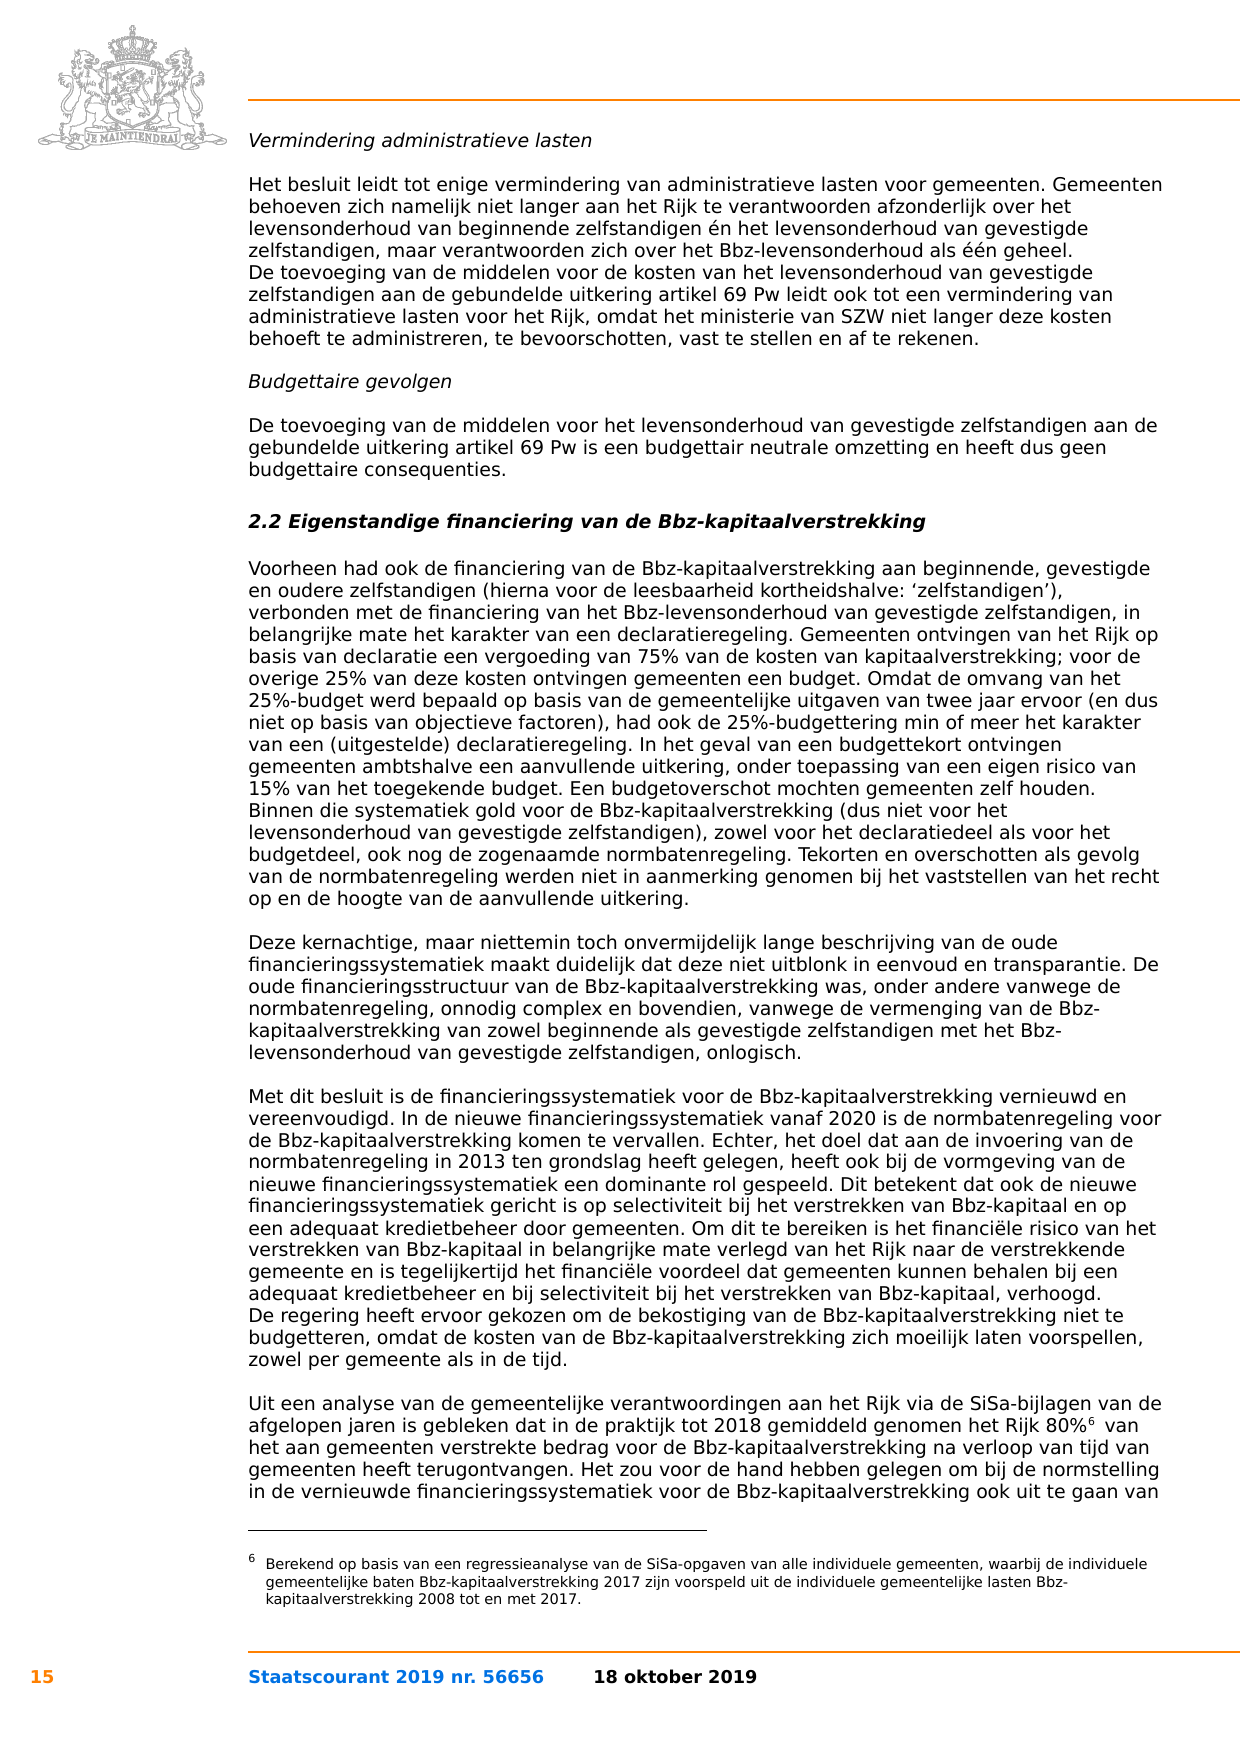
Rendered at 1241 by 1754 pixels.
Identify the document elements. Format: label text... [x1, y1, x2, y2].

text De regering heeft ervoor gekozen om de bekostiging van de Bbz-kapitaalverstrekking niet te budgetteren, omdat de kosten van de Bbz-kapitaalverstrekking zich moeilijk laten voorspellen, zowel per gemeente als in de tijd. [248, 1305, 1163, 1371]
text Met dit besluit is de financieringssystematiek voor de Bbz-kapitaalverstrekking vernieuwd en vereenvoudigd. In de nieuwe financieringssystematiek vanaf 2020 is de normbatenregeling voor de Bbz-kapitaalverstrekking komen te vervallen. Echter, het doel dat aan de invoering van de normbatenregeling in 2013 ten grondslag heeft gelegen, heeft ook bij de vormgeving van de nieuwe financieringssystematiek een dominante rol gespeeld. Dit betekent dat ook de nieuwe financieringssystematiek gericht is op selectiviteit bij het verstrekken van Bbz-kapitaal en op een adequaat kredietbeheer door gemeenten. Om dit te bereiken is het financiële risico van het verstrekken van Bbz-kapitaal in belangrijke mate verlegd van het Rijk naar de verstrekkende gemeente en is tegelijkertijd het financiële voordeel dat gemeenten kunnen behalen bij een adequaat kredietbeheer en bij selectiviteit bij het verstrekken van Bbz-kapitaal, verhoogd. [248, 1086, 1163, 1305]
text Deze kernachtige, maar niettemin toch onvermijdelijk lange beschrijving van de oude financieringssystematiek maakt duidelijk dat deze niet uitblonk in eenvoud en transparantie. De oude financieringsstructuur van de Bbz-kapitaalverstrekking was, onder andere vanwege de normbatenregeling, onnodig complex en bovendien, vanwege de vermenging van de Bbz-kapitaalverstrekking van zowel beginnende als gevestigde zelfstandigen met het Bbz-levensonderhoud van gevestigde zelfstandigen, onlogisch. [248, 932, 1163, 1064]
subtitle Budgettaire gevolgen [248, 371, 1163, 393]
text Berekend op basis van een regressieanalyse van de SiSa-opgaven van alle individuele gemeenten, waarbij de individuele gemeentelijke baten Bbz-kapitaalverstrekking 2017 zijn voorspeld uit de individuele gemeentelijke lasten Bbz-kapitaalverstrekking 2008 tot en met 2017. [248, 1552, 1163, 1608]
picture [38, 25, 227, 150]
text Voorheen had ook de financiering van de Bbz-kapitaalverstrekking aan beginnende, gevestigde en oudere zelfstandigen (hierna voor de leesbaarheid kortheidshalve: ‘zelfstandigen’), verbonden met de financiering van het Bbz-levensonderhoud van gevestigde zelfstandigen, in belangrijke mate het karakter van een declaratieregeling. Gemeenten ontvingen van het Rijk op basis van declaratie een vergoeding van 75% van de kosten van kapitaalverstrekking; voor de overige 25% van deze kosten ontvingen gemeenten een budget. Omdat de omvang van het 25%-budget werd bepaald op basis van de gemeentelijke uitgaven van twee jaar ervoor (en dus niet op basis van objectieve factoren), had ook de 25%-budgettering min of meer het karakter van een (uitgestelde) declaratieregeling. In het geval van een budgettekort ontvingen gemeenten ambtshalve een aanvullende uitkering, onder toepassing van een eigen risico van 15% van het toegekende budget. Een budgetoverschot mochten gemeenten zelf houden. Binnen die systematiek gold voor de Bbz-kapitaalverstrekking (dus niet voor het levensonderhoud van gevestigde zelfstandigen), zowel voor het declaratiedeel als voor het budgetdeel, ook nog de zogenaamde normbatenregeling. Tekorten en overschotten als gevolg van de normbatenregeling werden niet in aanmerking genomen bij het vaststellen van het recht op en de hoogte van de aanvullende uitkering. [248, 558, 1163, 910]
subtitle Vermindering administratieve lasten [248, 130, 1163, 152]
text Uit een analyse van de gemeentelijke verantwoordingen aan het Rijk via de SiSa-bijlagen van de afgelopen jaren is gebleken dat in de praktijk tot 2018 gemiddeld genomen het Rijk 80% van het aan gemeenten verstrekte bedrag voor de Bbz-kapitaalverstrekking na verloop van tijd van gemeenten heeft terugontvangen. Het zou voor de hand hebben gelegen om bij de normstelling in de vernieuwde financieringssystematiek voor de Bbz-kapitaalverstrekking ook uit te gaan van [248, 1393, 1163, 1503]
text De toevoeging van de middelen voor het levensonderhoud van gevestigde zelfstandigen aan de gebundelde uitkering artikel 69 Pw is een budgettair neutrale omzetting en heeft dus geen budgettaire consequenties. [248, 415, 1163, 481]
text Het besluit leidt tot enige vermindering van administratieve lasten voor gemeenten. Gemeenten behoeven zich namelijk niet langer aan het Rijk te verantwoorden afzonderlijk over het levensonderhoud van beginnende zelfstandigen én het levensonderhoud van gevestigde zelfstandigen, maar verantwoorden zich over het Bbz-levensonderhoud als één geheel. [248, 174, 1163, 262]
subtitle 2.2 Eigenstandige financiering van de Bbz-kapitaalverstrekking [248, 511, 1163, 533]
text De toevoeging van de middelen voor de kosten van het levensonderhoud van gevestigde zelfstandigen aan de gebundelde uitkering artikel 69 Pw leidt ook tot een vermindering van administratieve lasten voor het Rijk, omdat het ministerie van SZW niet langer deze kosten behoeft te administreren, te bevoorschotten, vast te stellen en af te rekenen. [248, 262, 1163, 349]
